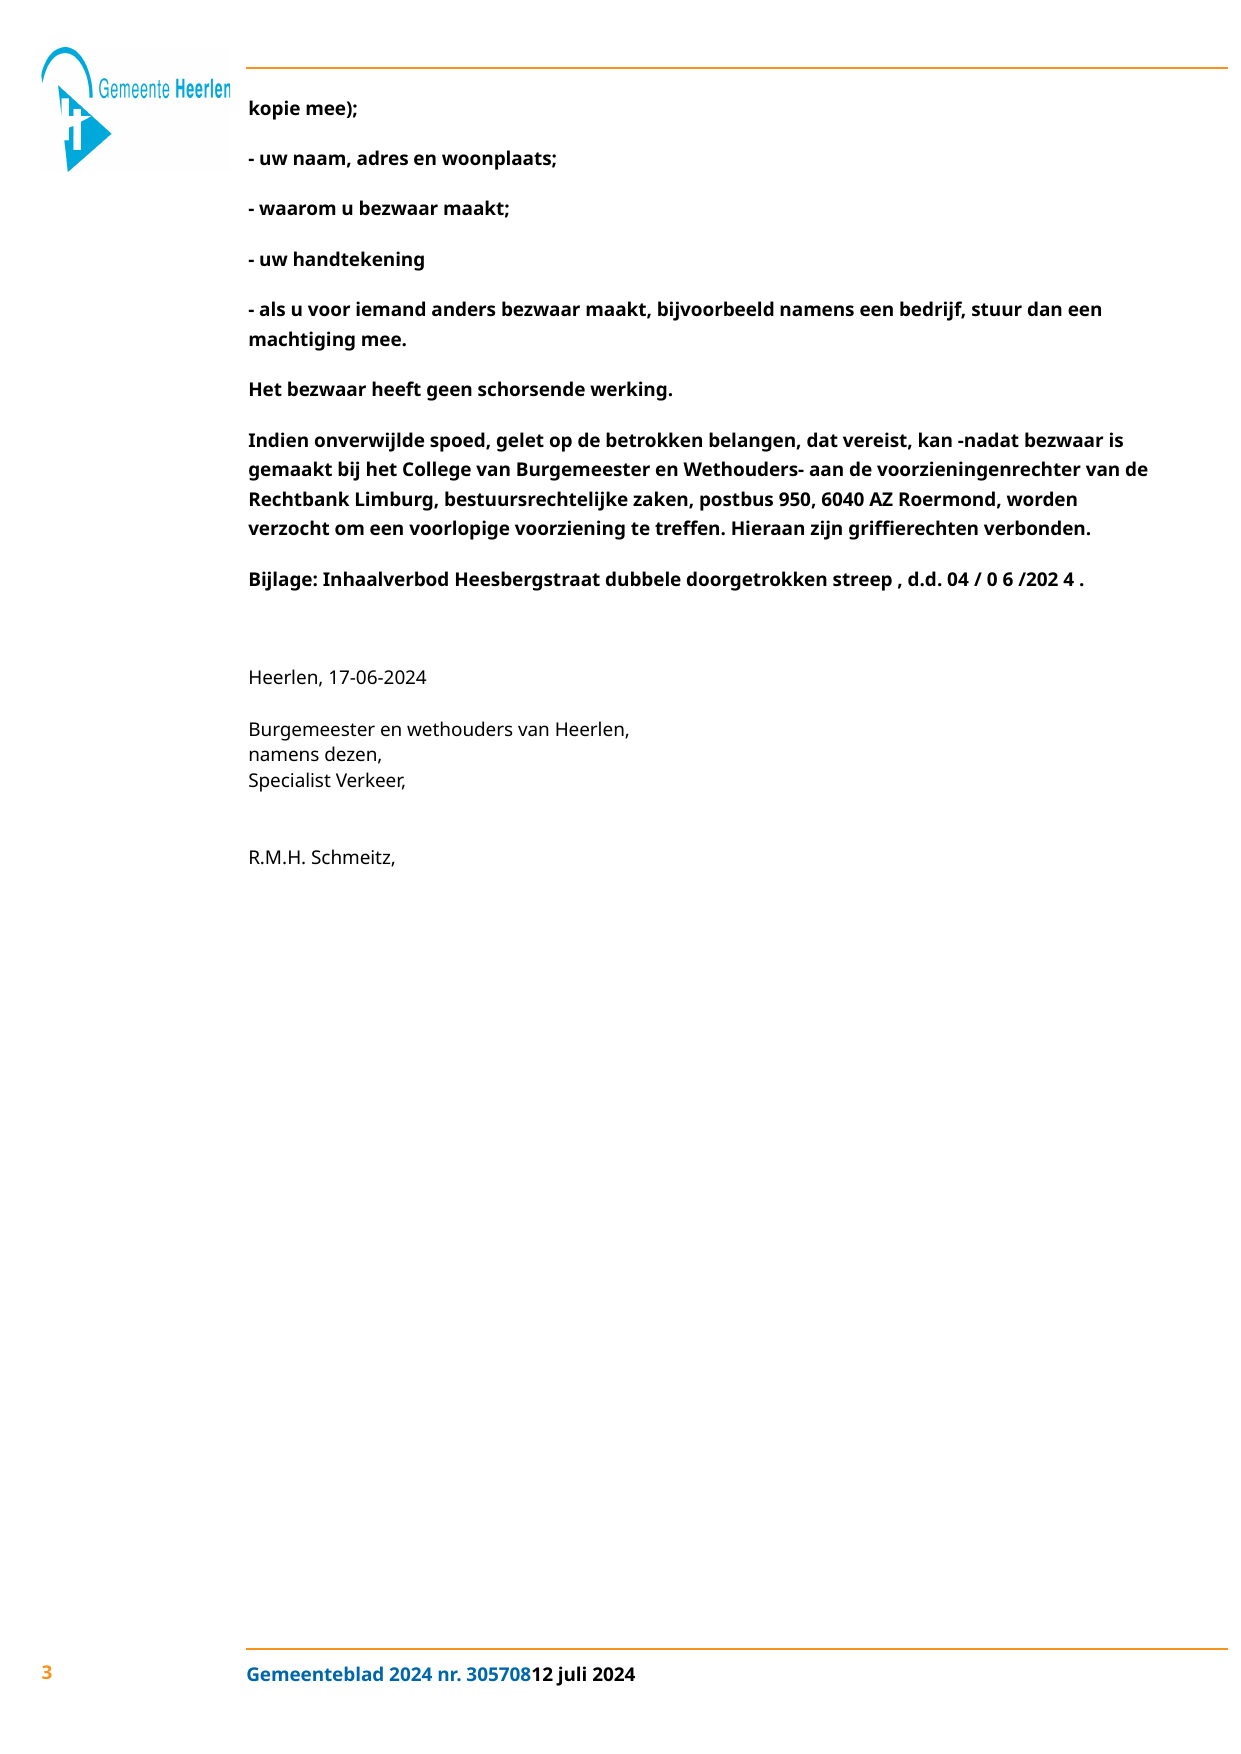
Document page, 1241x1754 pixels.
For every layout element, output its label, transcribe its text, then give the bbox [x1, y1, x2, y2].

text Indien onverwijlde spoed, gelet op de betrokken belangen, dat vereist, kan -nadat bezwaar is gemaakt bij het College van Burgemeester en Wethouders- aan de voorzieningenrechter van de Rechtbank Limburg, bestuursrechtelijke zaken, postbus 950, 6040 AZ Roermond, worden verzocht om een voorlopige voorziening te treffen. Hieraan zijn griffierechten verbonden. [248, 427, 1152, 541]
text Bijlage: Inhaalverbod Heesbergstraat dubbele doorgetrokken streep , d.d. 04 / 0 6 /202 4 . [248, 566, 1152, 592]
text R.M.H. Schmeitz, [248, 844, 1152, 870]
text - uw handtekening [248, 246, 1152, 272]
text kopie mee); [248, 95, 1152, 121]
text - waarom u bezwaar maakt; [248, 196, 1152, 221]
picture [41, 47, 59, 70]
text Heerlen, 17-06-2024 [248, 664, 1152, 690]
text - als u voor iemand anders bezwaar maakt, bijvoorbeeld namens een bedrijf, stuur dan een machtiging mee. [248, 296, 1152, 352]
text - uw naam, adres en woonplaats; [248, 145, 1152, 171]
text Burgemeester en wethouders van Heerlen, [248, 716, 1152, 741]
text Het bezwaar heeft geen schorsende werking. [248, 376, 1152, 402]
text Specialist Verkeer, [248, 767, 1152, 793]
picture [41, 47, 231, 172]
text namens dezen, [248, 741, 1152, 767]
